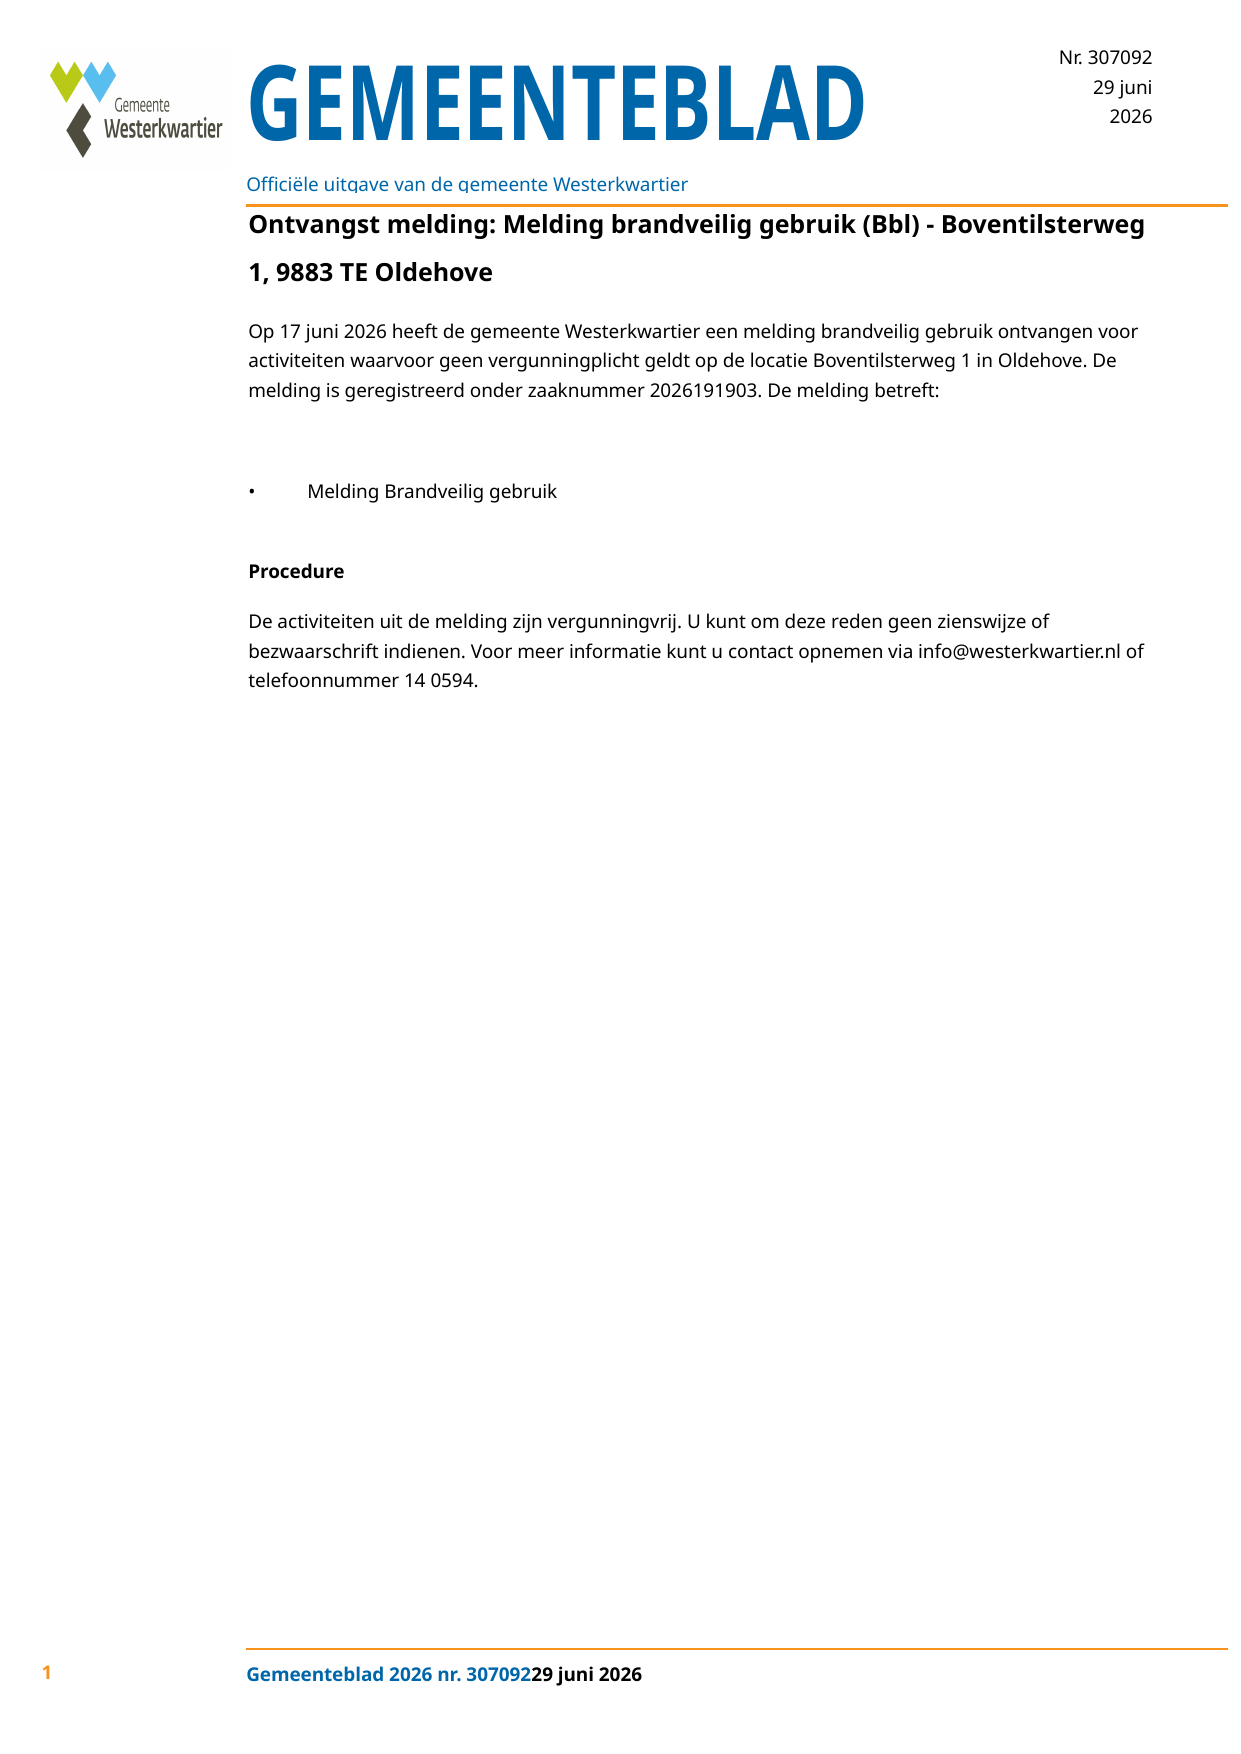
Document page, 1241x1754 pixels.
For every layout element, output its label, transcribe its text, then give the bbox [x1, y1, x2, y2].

picture [41, 47, 231, 172]
list Melding Brandveilig gebruik [248, 478, 1152, 504]
text Procedure [248, 558, 1152, 584]
text Ontvangst melding: Melding brandveilig gebruik (Bbl) - Boventilsterweg 1, 9883 TE Oldehove [248, 207, 1152, 288]
text De activiteiten uit de melding zijn vergunningvrij. U kunt om deze reden geen zienswijze of bezwaarschrift indienen. Voor meer informatie kunt u contact opnemen via info@westerkwartier.nl of telefoonnummer 14 0594. [248, 608, 1152, 693]
text Op 17 juni 2026 heeft de gemeente Westerkwartier een melding brandveilig gebruik ontvangen voor activiteiten waarvoor geen vergunningplicht geldt op de locatie Boventilsterweg 1 in Oldehove. De melding is geregistreerd onder zaaknummer 2026191903. De melding betreft: [248, 318, 1152, 403]
